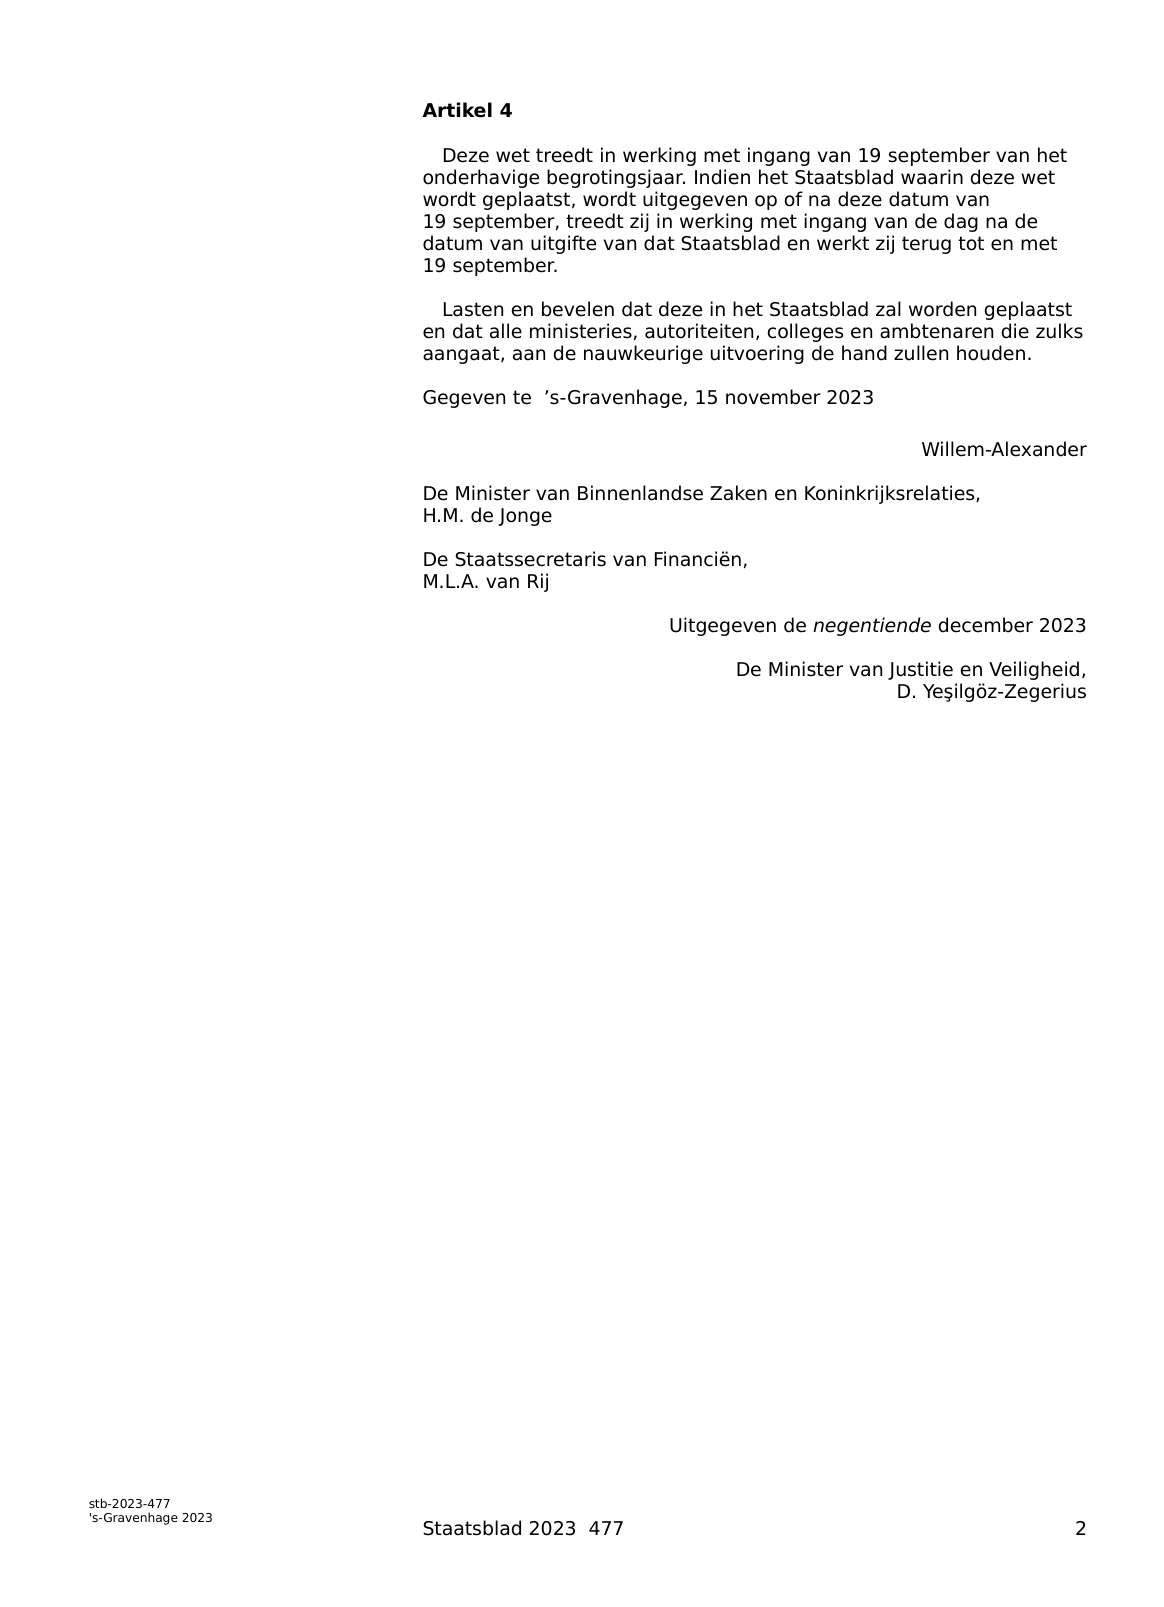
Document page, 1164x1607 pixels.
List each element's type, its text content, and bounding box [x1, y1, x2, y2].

text stb-2023-477 [88, 1497, 323, 1511]
text De Minister van Justitie en Veiligheid, D. Yeşilgöz-Zegerius [422, 659, 1087, 703]
text Lasten en bevelen dat deze in het Staatsblad zal worden geplaatst en dat alle ministeries, autoriteiten, colleges en ambtenaren die zulks aangaat, aan de nauwkeurige uitvoering de hand zullen houden. [422, 299, 1087, 364]
text Willem-Alexander [422, 439, 1087, 461]
text 's-Gravenhage 2023 [88, 1511, 323, 1525]
text Deze wet treedt in werking met ingang van 19 september van het onderhavige begrotingsjaar. Indien het Staatsblad waarin deze wet wordt geplaatst, wordt uitgegeven op of na deze datum van 19 september, treedt zij in werking met ingang van de dag na de datum van uitgifte van dat Staatsblad en werkt zij terug tot en met 19 september. [422, 144, 1087, 276]
text De Minister van Binnenlandse Zaken en Koninkrijksrelaties, H.M. de Jonge [422, 483, 1087, 527]
text De Staatssecretaris van Financiën, M.L.A. van Rij [422, 549, 1087, 593]
subtitle Artikel 4 [422, 100, 1087, 122]
text Uitgegeven de negentiende december 2023 [422, 615, 1087, 637]
text Gegeven te ’s-Gravenhage, 15 november 2023 [422, 387, 1087, 409]
